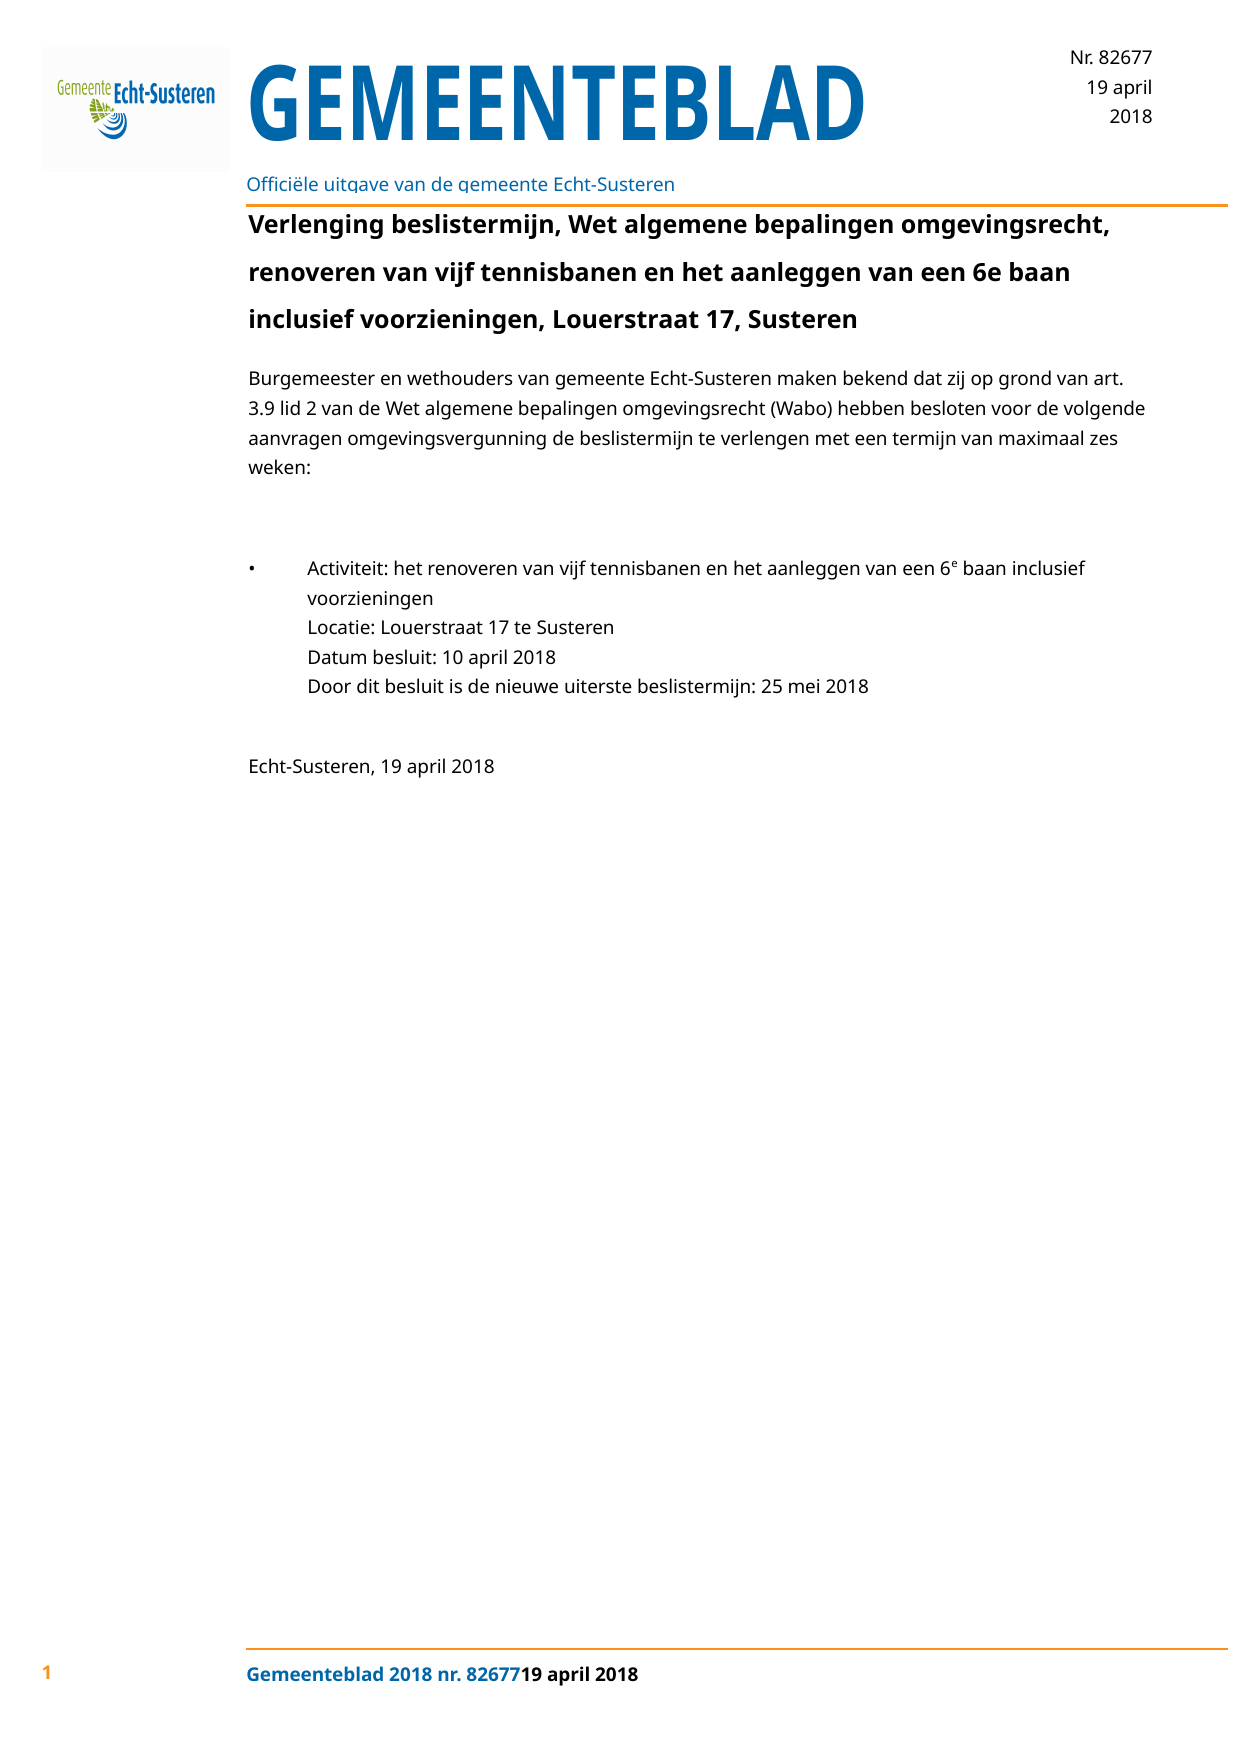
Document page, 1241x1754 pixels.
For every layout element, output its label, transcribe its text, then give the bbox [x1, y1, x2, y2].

list Locatie: Louerstraat 17 te Susteren [248, 614, 1152, 640]
text Verlenging beslistermijn, Wet algemene bepalingen omgevingsrecht, renoveren van vijf tennisbanen en het aanleggen van een 6e baan inclusief voorzieningen, Louerstraat 17, Susteren [248, 207, 1152, 336]
list Datum besluit: 10 april 2018 [248, 644, 1152, 669]
list Door dit besluit is de nieuwe uiterste beslistermijn: 25 mei 2018 [248, 673, 1152, 699]
text Burgemeester en wethouders van gemeente Echt-Susteren maken bekend dat zij op grond van art. 3.9 lid 2 van de Wet algemene bepalingen omgevingsrecht (Wabo) hebben besloten voor de volgende aanvragen omgevingsvergunning de beslistermijn te verlengen met een termijn van maximaal zes weken: [248, 366, 1152, 480]
list Activiteit: het renoveren van vijf tennisbanen en het aanleggen van een 6e baan inclusief voorzieningen [248, 555, 1152, 610]
text Echt-Susteren, 19 april 2018 [248, 753, 1152, 779]
picture [41, 47, 231, 172]
